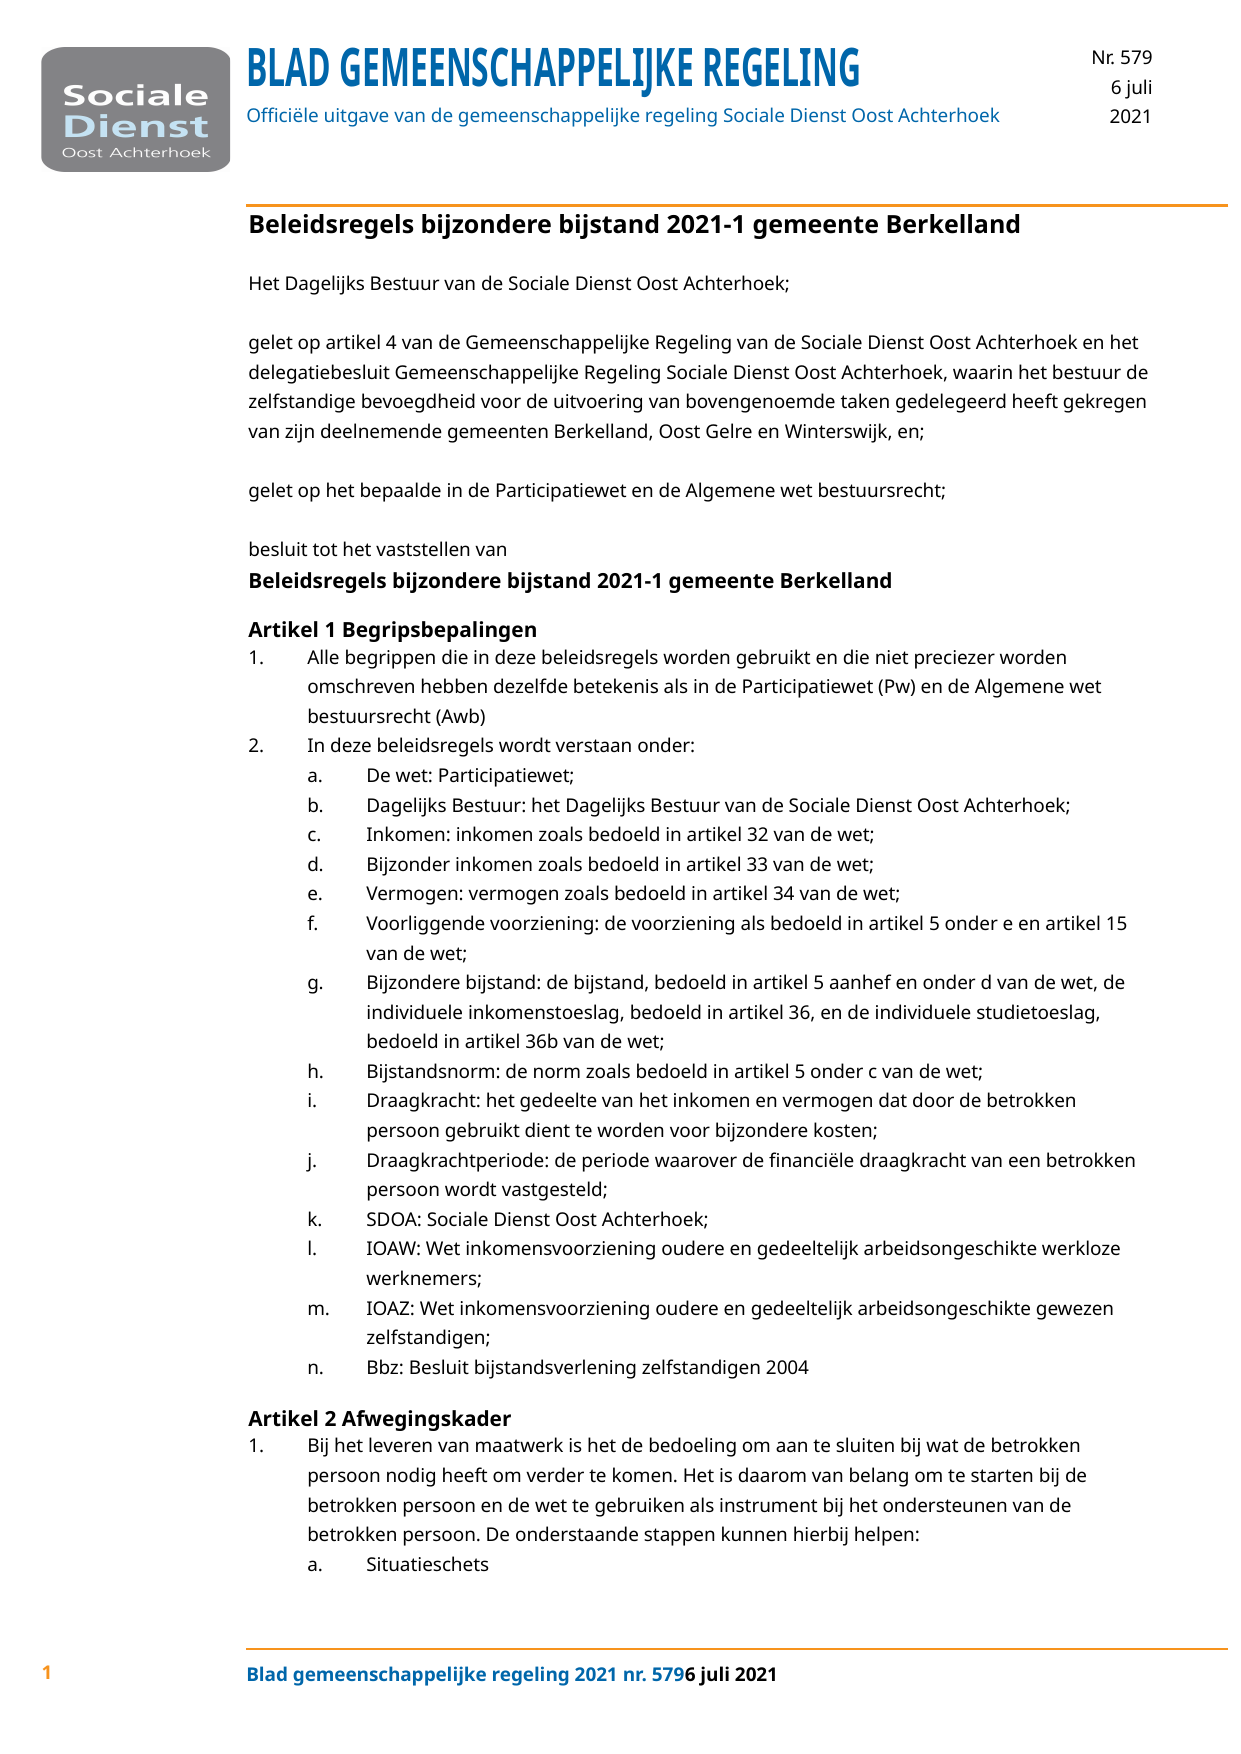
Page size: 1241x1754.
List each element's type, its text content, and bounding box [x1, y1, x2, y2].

text Beleidsregels bijzondere bijstand 2021-1 gemeente Berkelland [248, 207, 1152, 241]
list IOAW: Wet inkomensvoorziening oudere en gedeeltelijk arbeidsongeschikte werkloze werknemers; [307, 1236, 1152, 1291]
list Bij het leveren van maatwerk is het de bedoeling om aan te sluiten bij wat de betrokken persoon nodig heeft om verder te komen. Het is daarom van belang om te starten bij de betrokken persoon en de wet te gebruiken als instrument bij het ondersteunen van de betrokken persoon. De onderstaande stappen kunnen hierbij helpen: [248, 1433, 1152, 1547]
text Het Dagelijks Bestuur van de Sociale Dienst Oost Achterhoek; [248, 270, 1152, 296]
text Beleidsregels bijzondere bijstand 2021-1 gemeente Berkelland [248, 566, 1152, 594]
list Draagkrachtperiode: de periode waarover de financiële draagkracht van een betrokken persoon wordt vastgesteld; [307, 1147, 1152, 1202]
list Vermogen: vermogen zoals bedoeld in artikel 34 van de wet; [307, 881, 1152, 906]
list In deze beleidsregels wordt verstaan onder: [248, 733, 1152, 758]
text gelet op artikel 4 van de Gemeenschappelijke Regeling van de Sociale Dienst Oost Achterhoek en het delegatiebesluit Gemeenschappelijke Regeling Sociale Dienst Oost Achterhoek, waarin het bestuur de zelfstandige bevoegdheid voor de uitvoering van bovengenoemde taken gedelegeerd heeft gekregen van zijn deelnemende gemeenten Berkelland, Oost Gelre en Winterswijk, en; [248, 329, 1152, 444]
list Bijzonder inkomen zoals bedoeld in artikel 33 van de wet; [307, 851, 1152, 877]
text Artikel 1 Begripsbepalingen [248, 615, 1152, 644]
text Artikel 2 Afwegingskader [248, 1404, 1152, 1433]
list Situatieschets [307, 1551, 1152, 1577]
list Inkomen: inkomen zoals bedoeld in artikel 32 van de wet; [307, 821, 1152, 847]
list Voorliggende voorziening: de voorziening als bedoeld in artikel 5 onder e en artikel 15 van de wet; [307, 910, 1152, 965]
text besluit tot het vaststellen van [248, 537, 1152, 562]
list Draagkracht: het gedeelte van het inkomen en vermogen dat door de betrokken persoon gebruikt dient te worden voor bijzondere kosten; [307, 1088, 1152, 1143]
list Dagelijks Bestuur: het Dagelijks Bestuur van de Sociale Dienst Oost Achterhoek; [307, 792, 1152, 817]
list IOAZ: Wet inkomensvoorziening oudere en gedeeltelijk arbeidsongeschikte gewezen zelfstandigen; [307, 1295, 1152, 1350]
text gelet op het bepaalde in de Participatiewet en de Algemene wet bestuursrecht; [248, 477, 1152, 503]
list Bbz: Besluit bijstandsverlening zelfstandigen 2004 [307, 1354, 1152, 1379]
list SDOA: Sociale Dienst Oost Achterhoek; [307, 1206, 1152, 1232]
list Alle begrippen die in deze beleidsregels worden gebruikt en die niet preciezer worden omschreven hebben dezelfde betekenis als in de Participatiewet (Pw) en de Algemene wet bestuursrecht (Awb) [248, 644, 1152, 729]
list Bijzondere bijstand: de bijstand, bedoeld in artikel 5 aanhef en onder d van de wet, de individuele inkomenstoeslag, bedoeld in artikel 36, en de individuele studietoeslag, bedoeld in artikel 36b van de wet; [307, 969, 1152, 1054]
list Bijstandsnorm: de norm zoals bedoeld in artikel 5 onder c van de wet; [307, 1058, 1152, 1084]
list De wet: Participatiewet; [307, 762, 1152, 788]
picture [41, 47, 231, 172]
